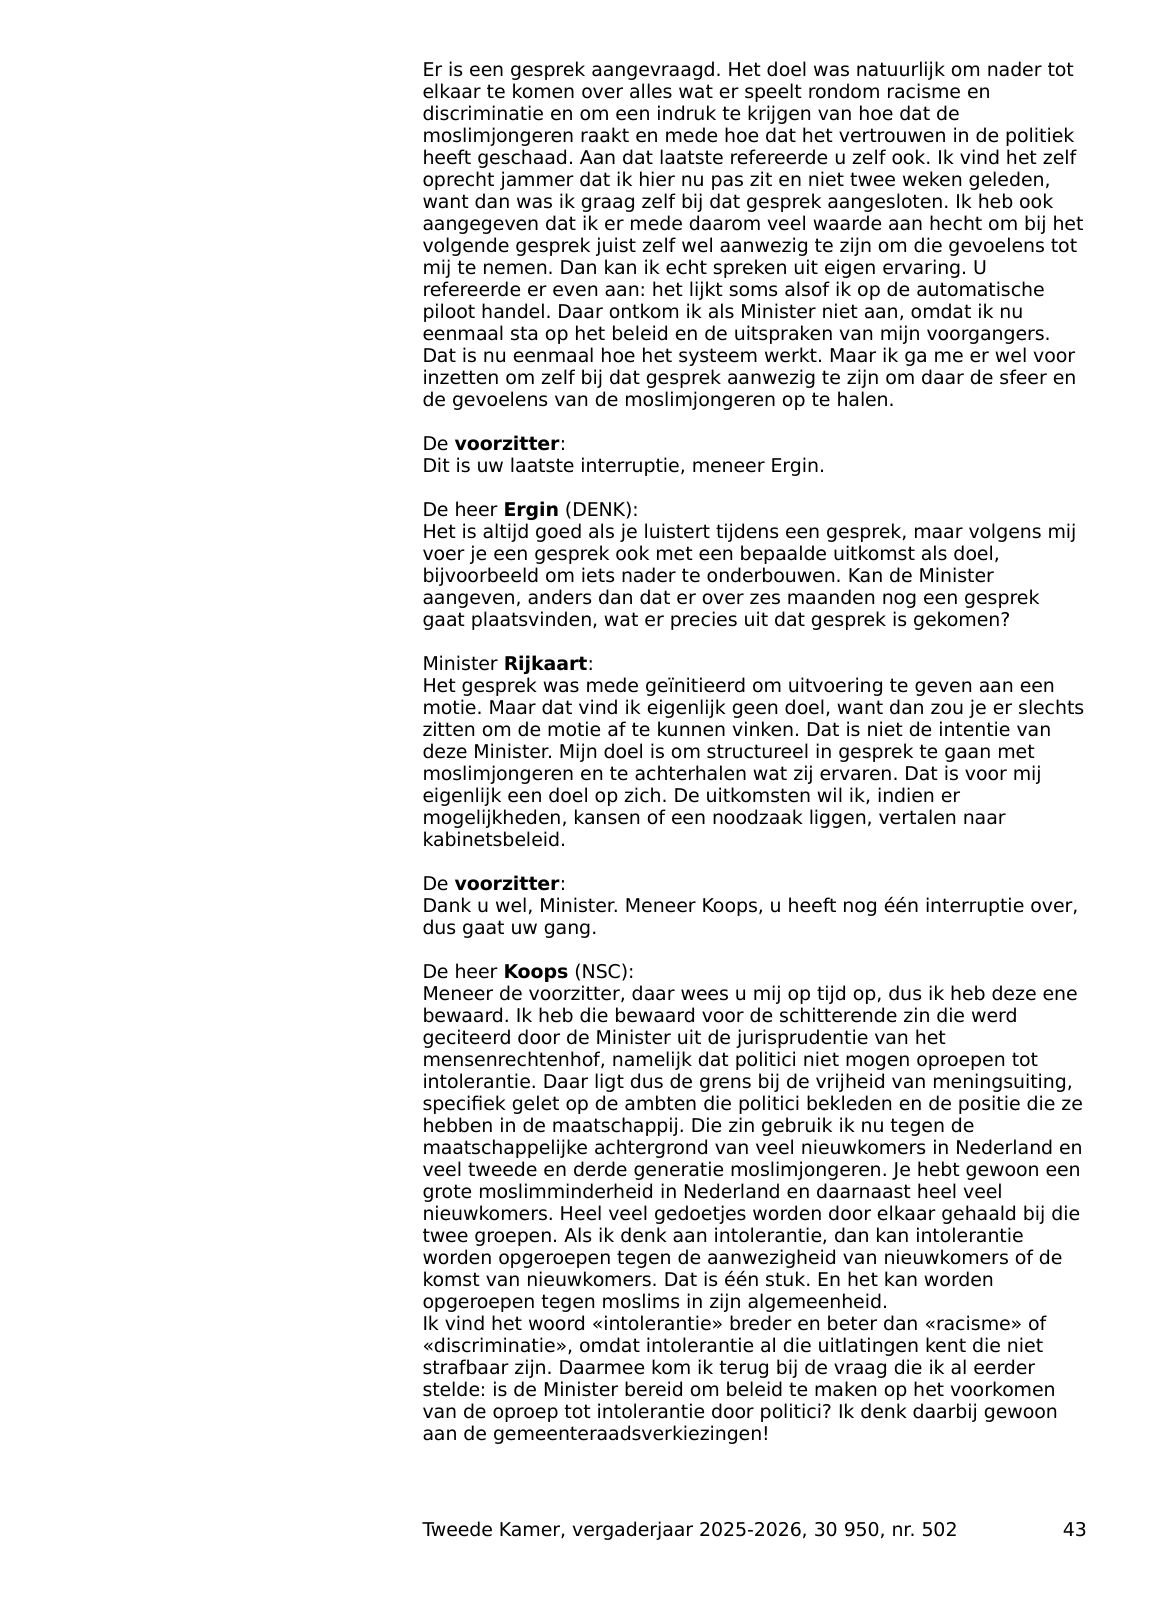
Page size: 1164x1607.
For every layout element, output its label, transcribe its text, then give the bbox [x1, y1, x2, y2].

text De heer Koops (NSC): [422, 961, 1087, 983]
text Minister Rijkaart: [422, 653, 1087, 675]
text Ik vind het woord «intolerantie» breder en beter dan «racisme» of «discriminatie», omdat intolerantie al die uitlatingen kent die niet strafbaar zijn. Daarmee kom ik terug bij de vraag die ik al eerder stelde: is de Minister bereid om beleid te maken op het voorkomen van de oproep tot intolerantie door politici? Ik denk daarbij gewoon aan de gemeenteraadsverkiezingen! [422, 1313, 1087, 1445]
text De heer Ergin (DENK): [422, 499, 1087, 521]
text Meneer de voorzitter, daar wees u mij op tijd op, dus ik heb deze ene bewaard. Ik heb die bewaard voor de schitterende zin die werd geciteerd door de Minister uit de jurisprudentie van het mensenrechtenhof, namelijk dat politici niet mogen oproepen tot intolerantie. Daar ligt dus de grens bij de vrijheid van meningsuiting, specifiek gelet op de ambten die politici bekleden en de positie die ze hebben in de maatschappij. Die zin gebruik ik nu tegen de maatschappelijke achtergrond van veel nieuwkomers in Nederland en veel tweede en derde generatie moslimjongeren. Je hebt gewoon een grote moslimminderheid in Nederland en daarnaast heel veel nieuwkomers. Heel veel gedoetjes worden door elkaar gehaald bij die twee groepen. Als ik denk aan intolerantie, dan kan intolerantie worden opgeroepen tegen de aanwezigheid van nieuwkomers of de komst van nieuwkomers. Dat is één stuk. En het kan worden opgeroepen tegen moslims in zijn algemeenheid. [422, 983, 1087, 1313]
text Dit is uw laatste interruptie, meneer Ergin. [422, 455, 1087, 477]
text Het is altijd goed als je luistert tijdens een gesprek, maar volgens mij voer je een gesprek ook met een bepaalde uitkomst als doel, bijvoorbeeld om iets nader te onderbouwen. Kan de Minister aangeven, anders dan dat er over zes maanden nog een gesprek gaat plaatsvinden, wat er precies uit dat gesprek is gekomen? [422, 521, 1087, 631]
text De voorzitter: [422, 873, 1087, 895]
text Er is een gesprek aangevraagd. Het doel was natuurlijk om nader tot elkaar te komen over alles wat er speelt rondom racisme en discriminatie en om een indruk te krijgen van hoe dat de moslimjongeren raakt en mede hoe dat het vertrouwen in de politiek heeft geschaad. Aan dat laatste refereerde u zelf ook. Ik vind het zelf oprecht jammer dat ik hier nu pas zit en niet twee weken geleden, want dan was ik graag zelf bij dat gesprek aangesloten. Ik heb ook aangegeven dat ik er mede daarom veel waarde aan hecht om bij het volgende gesprek juist zelf wel aanwezig te zijn om die gevoelens tot mij te nemen. Dan kan ik echt spreken uit eigen ervaring. U refereerde er even aan: het lijkt soms alsof ik op de automatische piloot handel. Daar ontkom ik als Minister niet aan, omdat ik nu eenmaal sta op het beleid en de uitspraken van mijn voorgangers. Dat is nu eenmaal hoe het systeem werkt. Maar ik ga me er wel voor inzetten om zelf bij dat gesprek aanwezig te zijn om daar de sfeer en de gevoelens van de moslimjongeren op te halen. [422, 59, 1087, 411]
text De voorzitter: [422, 433, 1087, 455]
text Het gesprek was mede geïnitieerd om uitvoering te geven aan een motie. Maar dat vind ik eigenlijk geen doel, want dan zou je er slechts zitten om de motie af te kunnen vinken. Dat is niet de intentie van deze Minister. Mijn doel is om structureel in gesprek te gaan met moslimjongeren en te achterhalen wat zij ervaren. Dat is voor mij eigenlijk een doel op zich. De uitkomsten wil ik, indien er mogelijkheden, kansen of een noodzaak liggen, vertalen naar kabinetsbeleid. [422, 675, 1087, 851]
text Dank u wel, Minister. Meneer Koops, u heeft nog één interruptie over, dus gaat uw gang. [422, 895, 1087, 939]
